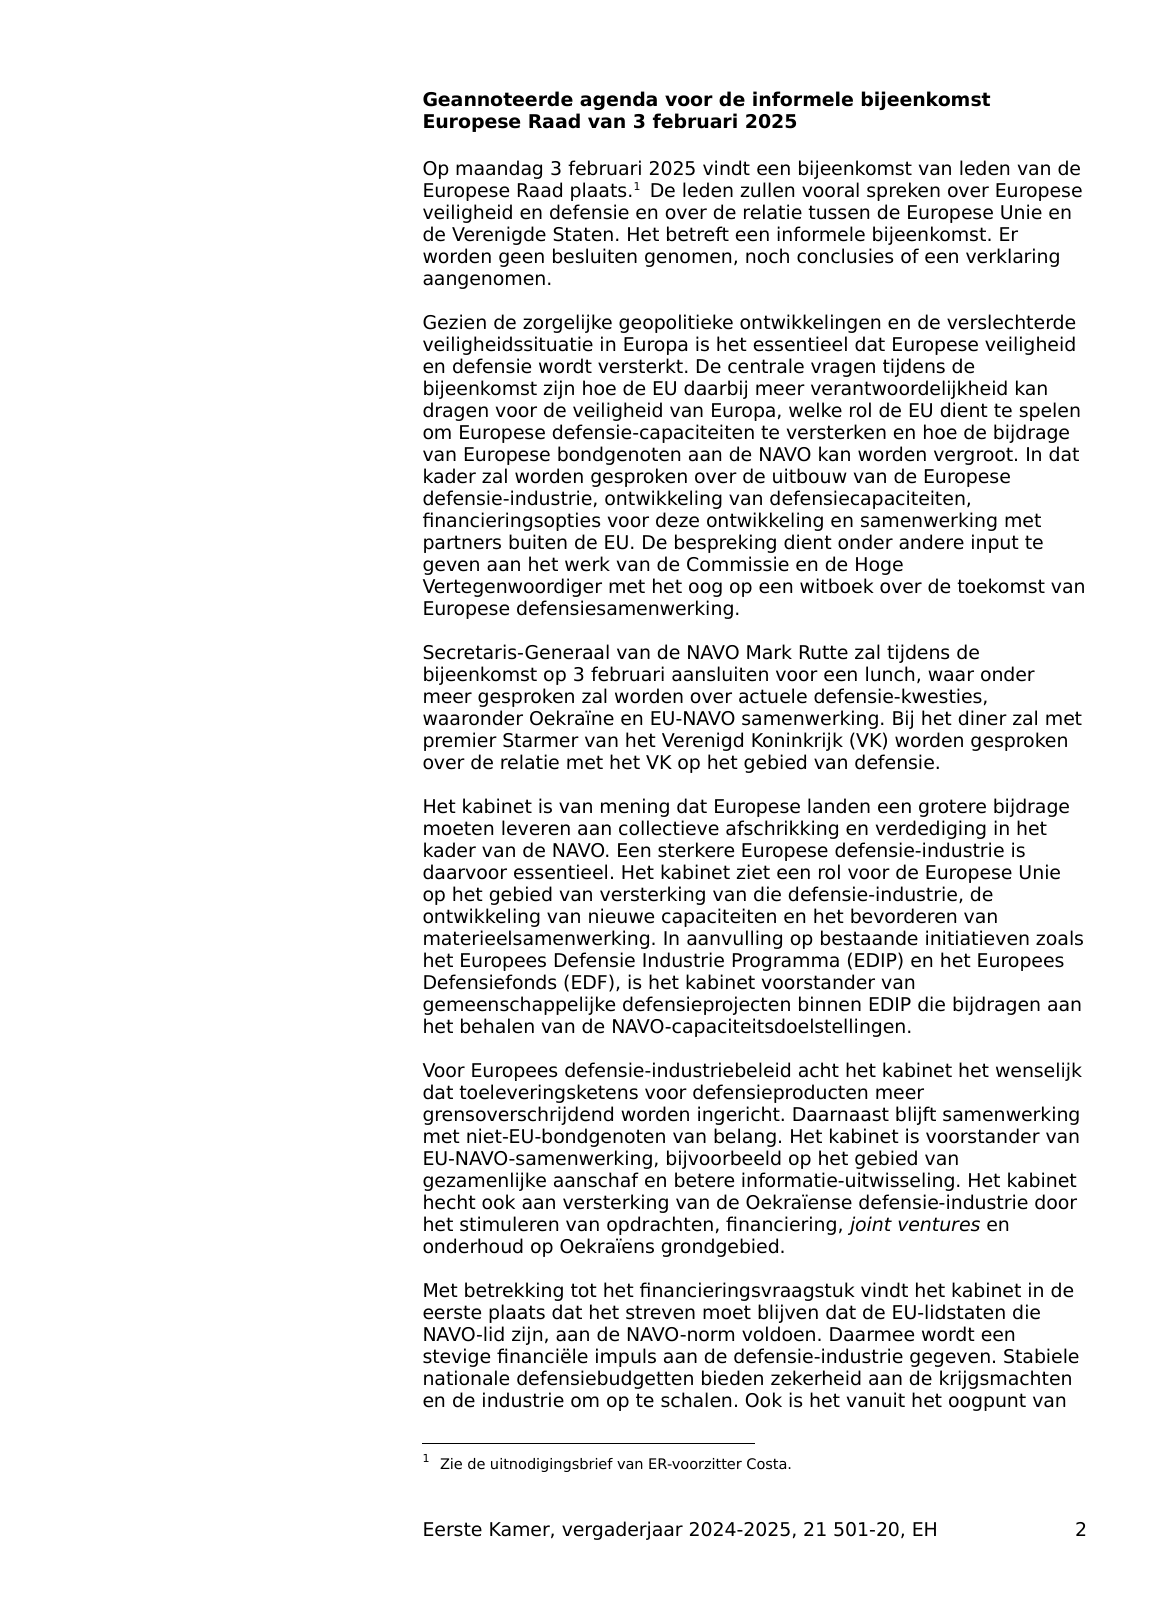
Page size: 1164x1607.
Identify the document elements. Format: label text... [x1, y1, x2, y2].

text Met betrekking tot het financieringsvraagstuk vindt het kabinet in de eerste plaats dat het streven moet blijven dat de EU-lidstaten die NAVO-lid zijn, aan de NAVO-norm voldoen. Daarmee wordt een stevige financiële impuls aan de defensie-industrie gegeven. Stabiele nationale defensiebudgetten bieden zekerheid aan de krijgsmachten en de industrie om op te schalen. Ook is het vanuit het oogpunt van [422, 1280, 1087, 1412]
text Voor Europees defensie-industriebeleid acht het kabinet het wenselijk dat toeleveringsketens voor defensieproducten meer grensoverschrijdend worden ingericht. Daarnaast blijft samenwerking met niet-EU-bondgenoten van belang. Het kabinet is voorstander van EU-NAVO-samenwerking, bijvoorbeeld op het gebied van gezamenlijke aanschaf en betere informatie-uitwisseling. Het kabinet hecht ook aan versterking van de Oekraïense defensie-industrie door het stimuleren van opdrachten, financiering, joint ventures en onderhoud op Oekraïens grondgebied. [422, 1060, 1087, 1258]
text Zie de uitnodigingsbrief van ER-voorzitter Costa. [422, 1452, 1087, 1474]
text Op maandag 3 februari 2025 vindt een bijeenkomst van leden van de Europese Raad plaats. De leden zullen vooral spreken over Europese veiligheid en defensie en over de relatie tussen de Europese Unie en de Verenigde Staten. Het betreft een informele bijeenkomst. Er worden geen besluiten genomen, noch conclusies of een verklaring aangenomen. [422, 158, 1087, 290]
text Gezien de zorgelijke geopolitieke ontwikkelingen en de verslechterde veiligheidssituatie in Europa is het essentieel dat Europese veiligheid en defensie wordt versterkt. De centrale vragen tijdens de bijeenkomst zijn hoe de EU daarbij meer verantwoordelijkheid kan dragen voor de veiligheid van Europa, welke rol de EU dient te spelen om Europese defensie-capaciteiten te versterken en hoe de bijdrage van Europese bondgenoten aan de NAVO kan worden vergroot. In dat kader zal worden gesproken over de uitbouw van de Europese defensie-industrie, ontwikkeling van defensiecapaciteiten, financieringsopties voor deze ontwikkeling en samenwerking met partners buiten de EU. De bespreking dient onder andere input te geven aan het werk van de Commissie en de Hoge Vertegenwoordiger met het oog op een witboek over de toekomst van Europese defensiesamenwerking. [422, 312, 1087, 620]
subtitle Geannoteerde agenda voor de informele bijeenkomst Europese Raad van 3 februari 2025 [422, 89, 1087, 133]
text Secretaris-Generaal van de NAVO Mark Rutte zal tijdens de bijeenkomst op 3 februari aansluiten voor een lunch, waar onder meer gesproken zal worden over actuele defensie-kwesties, waaronder Oekraïne en EU-NAVO samenwerking. Bij het diner zal met premier Starmer van het Verenigd Koninkrijk (VK) worden gesproken over de relatie met het VK op het gebied van defensie. [422, 642, 1087, 774]
text Het kabinet is van mening dat Europese landen een grotere bijdrage moeten leveren aan collectieve afschrikking en verdediging in het kader van de NAVO. Een sterkere Europese defensie-industrie is daarvoor essentieel. Het kabinet ziet een rol voor de Europese Unie op het gebied van versterking van die defensie-industrie, de ontwikkeling van nieuwe capaciteiten en het bevorderen van materieelsamenwerking. In aanvulling op bestaande initiatieven zoals het Europees Defensie Industrie Programma (EDIP) en het Europees Defensiefonds (EDF), is het kabinet voorstander van gemeenschappelijke defensieprojecten binnen EDIP die bijdragen aan het behalen van de NAVO-capaciteitsdoelstellingen. [422, 796, 1087, 1038]
